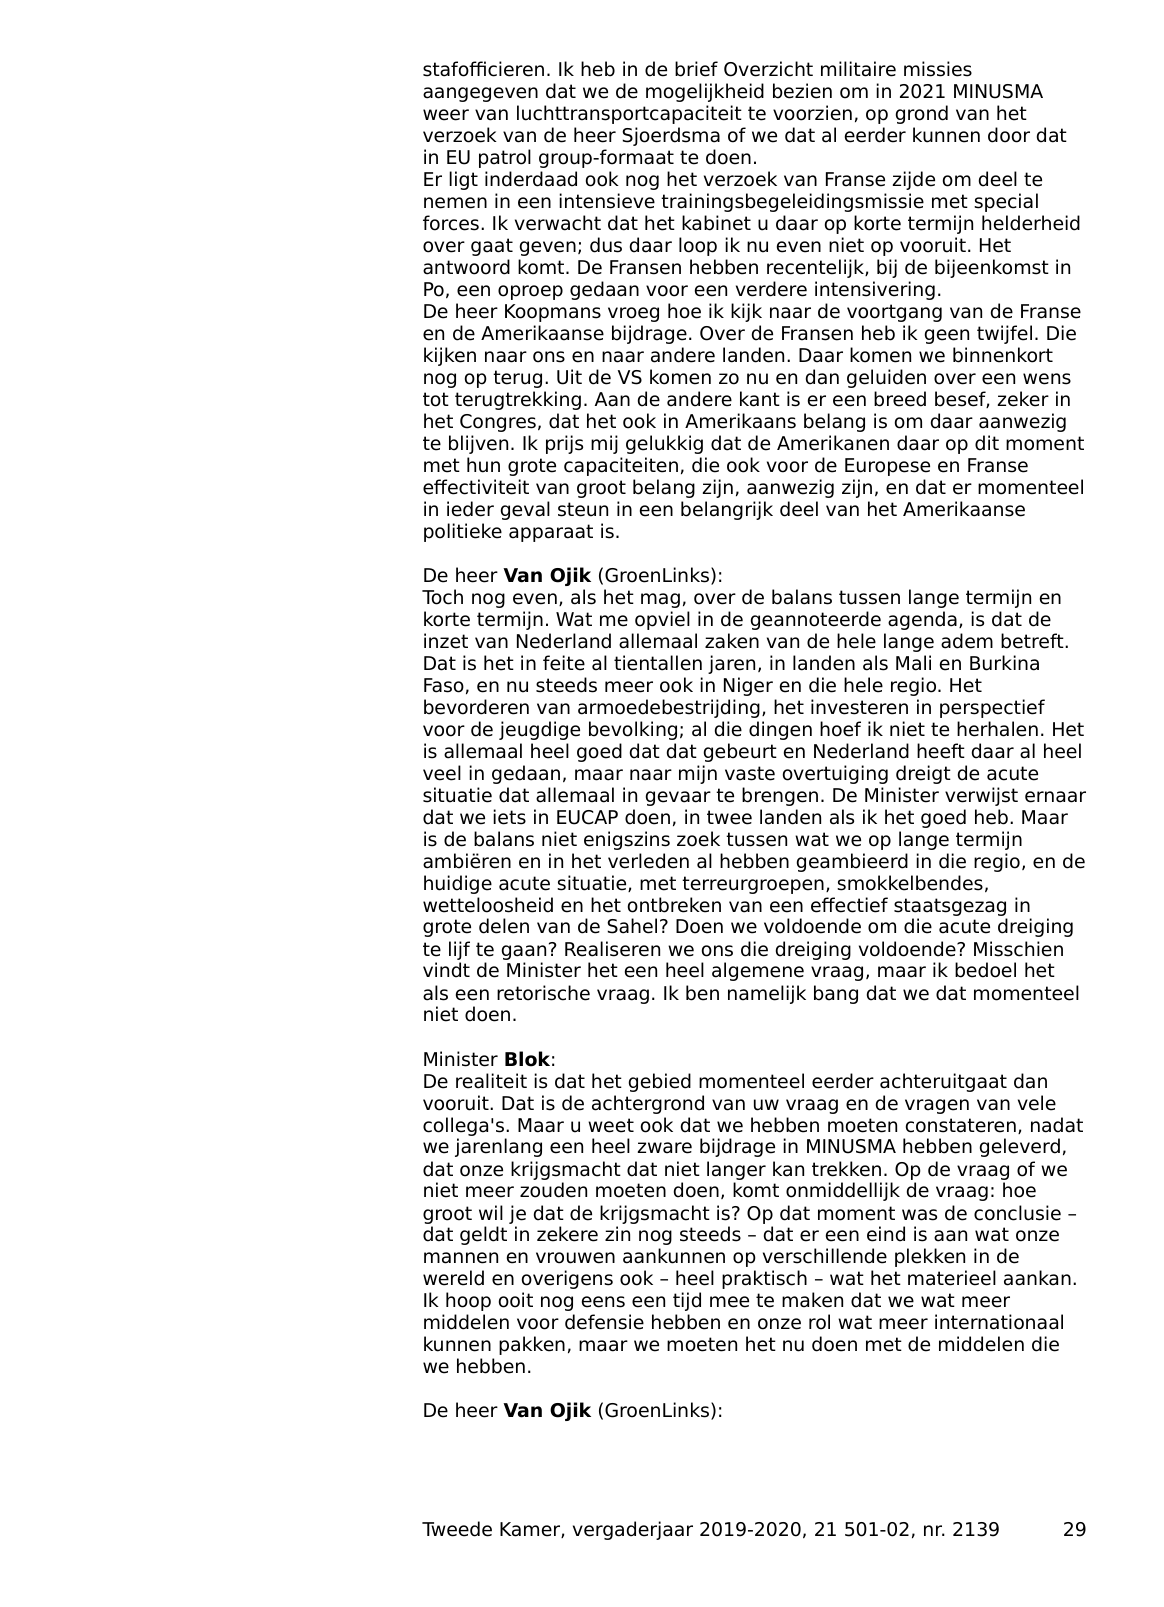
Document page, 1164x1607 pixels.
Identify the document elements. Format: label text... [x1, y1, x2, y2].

text De heer Koopmans vroeg hoe ik kijk naar de voortgang van de Franse en de Amerikaanse bijdrage. Over de Fransen heb ik geen twijfel. Die kijken naar ons en naar andere landen. Daar komen we binnenkort nog op terug. Uit de VS komen zo nu en dan geluiden over een wens tot terugtrekking. Aan de andere kant is er een breed besef, zeker in het Congres, dat het ook in Amerikaans belang is om daar aanwezig te blijven. Ik prijs mij gelukkig dat de Amerikanen daar op dit moment met hun grote capaciteiten, die ook voor de Europese en Franse effectiviteit van groot belang zijn, aanwezig zijn, en dat er momenteel in ieder geval steun in een belangrijk deel van het Amerikaanse politieke apparaat is. [422, 301, 1087, 543]
text stafofficieren. Ik heb in de brief Overzicht militaire missies aangegeven dat we de mogelijkheid bezien om in 2021 MINUSMA weer van luchttransportcapaciteit te voorzien, op grond van het verzoek van de heer Sjoerdsma of we dat al eerder kunnen door dat in EU patrol group-formaat te doen. [422, 59, 1087, 169]
text Toch nog even, als het mag, over de balans tussen lange termijn en korte termijn. Wat me opviel in de geannoteerde agenda, is dat de inzet van Nederland allemaal zaken van de hele lange adem betreft. Dat is het in feite al tientallen jaren, in landen als Mali en Burkina Faso, en nu steeds meer ook in Niger en die hele regio. Het bevorderen van armoedebestrijding, het investeren in perspectief voor de jeugdige bevolking; al die dingen hoef ik niet te herhalen. Het is allemaal heel goed dat dat gebeurt en Nederland heeft daar al heel veel in gedaan, maar naar mijn vaste overtuiging dreigt de acute situatie dat allemaal in gevaar te brengen. De Minister verwijst ernaar dat we iets in EUCAP doen, in twee landen als ik het goed heb. Maar is de balans niet enigszins zoek tussen wat we op lange termijn ambiëren en in het verleden al hebben geambieerd in die regio, en de huidige acute situatie, met terreurgroepen, smokkelbendes, wetteloosheid en het ontbreken van een effectief staatsgezag in grote delen van de Sahel? Doen we voldoende om die acute dreiging te lijf te gaan? Realiseren we ons die dreiging voldoende? Misschien vindt de Minister het een heel algemene vraag, maar ik bedoel het als een retorische vraag. Ik ben namelijk bang dat we dat momenteel niet doen. [422, 587, 1087, 1026]
text De heer Van Ojik (GroenLinks): [422, 1400, 1087, 1422]
text Er ligt inderdaad ook nog het verzoek van Franse zijde om deel te nemen in een intensieve trainingsbegeleidingsmissie met special forces. Ik verwacht dat het kabinet u daar op korte termijn helderheid over gaat geven; dus daar loop ik nu even niet op vooruit. Het antwoord komt. De Fransen hebben recentelijk, bij de bijeenkomst in Po, een oproep gedaan voor een verdere intensivering. [422, 169, 1087, 301]
text De realiteit is dat het gebied momenteel eerder achteruitgaat dan vooruit. Dat is de achtergrond van uw vraag en de vragen van vele collega's. Maar u weet ook dat we hebben moeten constateren, nadat we jarenlang een heel zware bijdrage in MINUSMA hebben geleverd, dat onze krijgsmacht dat niet langer kan trekken. Op de vraag of we niet meer zouden moeten doen, komt onmiddellijk de vraag: hoe groot wil je dat de krijgsmacht is? Op dat moment was de conclusie – dat geldt in zekere zin nog steeds – dat er een eind is aan wat onze mannen en vrouwen aankunnen op verschillende plekken in de wereld en overigens ook – heel praktisch – wat het materieel aankan. Ik hoop ooit nog eens een tijd mee te maken dat we wat meer middelen voor defensie hebben en onze rol wat meer internationaal kunnen pakken, maar we moeten het nu doen met de middelen die we hebben. [422, 1071, 1087, 1378]
text Minister Blok: [422, 1048, 1087, 1071]
text De heer Van Ojik (GroenLinks): [422, 565, 1087, 587]
